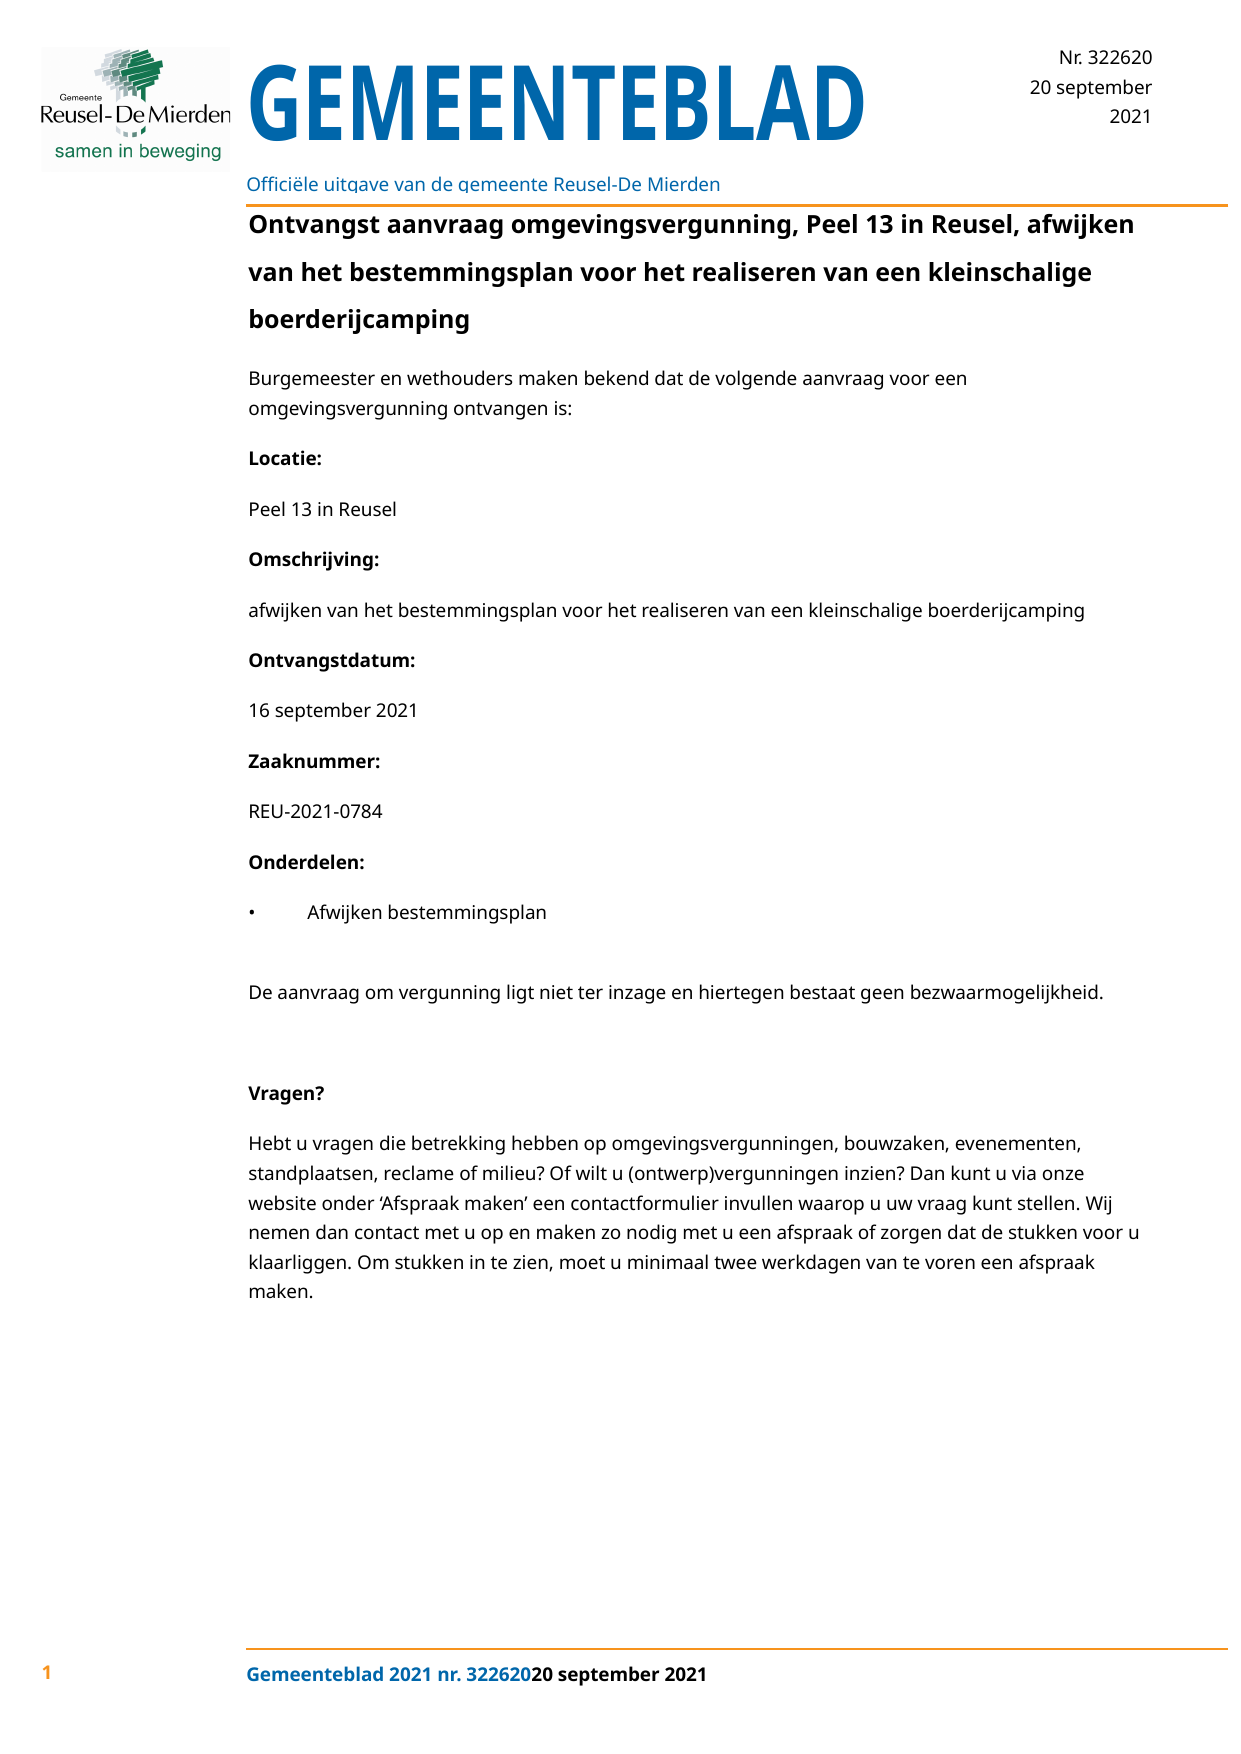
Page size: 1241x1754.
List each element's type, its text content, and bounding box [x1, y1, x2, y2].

text Onderdelen: [248, 849, 1152, 874]
text Ontvangst aanvraag omgevingsvergunning, Peel 13 in Reusel, afwijken van het bestemmingsplan voor het realiseren van een kleinschalige boerderijcamping [248, 207, 1152, 336]
text afwijken van het bestemmingsplan voor het realiseren van een kleinschalige boerderijcamping [248, 597, 1152, 622]
text 16 september 2021 [248, 698, 1152, 723]
text De aanvraag om vergunning ligt niet ter inzage en hiertegen bestaat geen bezwaarmogelijkheid. [248, 979, 1152, 1005]
text Ontvangstdatum: [248, 647, 1152, 673]
text Omschrijving: [248, 546, 1152, 572]
text Zaaknummer: [248, 748, 1152, 774]
text Burgemeester en wethouders maken bekend dat de volgende aanvraag voor een omgevingsvergunning ontvangen is: [248, 366, 1152, 421]
text Peel 13 in Reusel [248, 496, 1152, 522]
text REU-2021-0784 [248, 798, 1152, 824]
text Locatie: [248, 446, 1152, 471]
picture [41, 47, 231, 172]
text Vragen? [248, 1080, 1152, 1106]
list Afwijken bestemmingsplan [248, 899, 1152, 925]
text Hebt u vragen die betrekking hebben op omgevingsvergunningen, bouwzaken, evenementen, standplaatsen, reclame of milieu? Of wilt u (ontwerp)vergunningen inzien? Dan kunt u via onze website onder ‘Afspraak maken’ een contactformulier invullen waarop u uw vraag kunt stellen. Wij nemen dan contact met u op en maken zo nodig met u een afspraak of zorgen dat de stukken voor u klaarliggen. Om stukken in te zien, moet u minimaal twee werkdagen van te voren een afspraak maken. [248, 1131, 1152, 1304]
